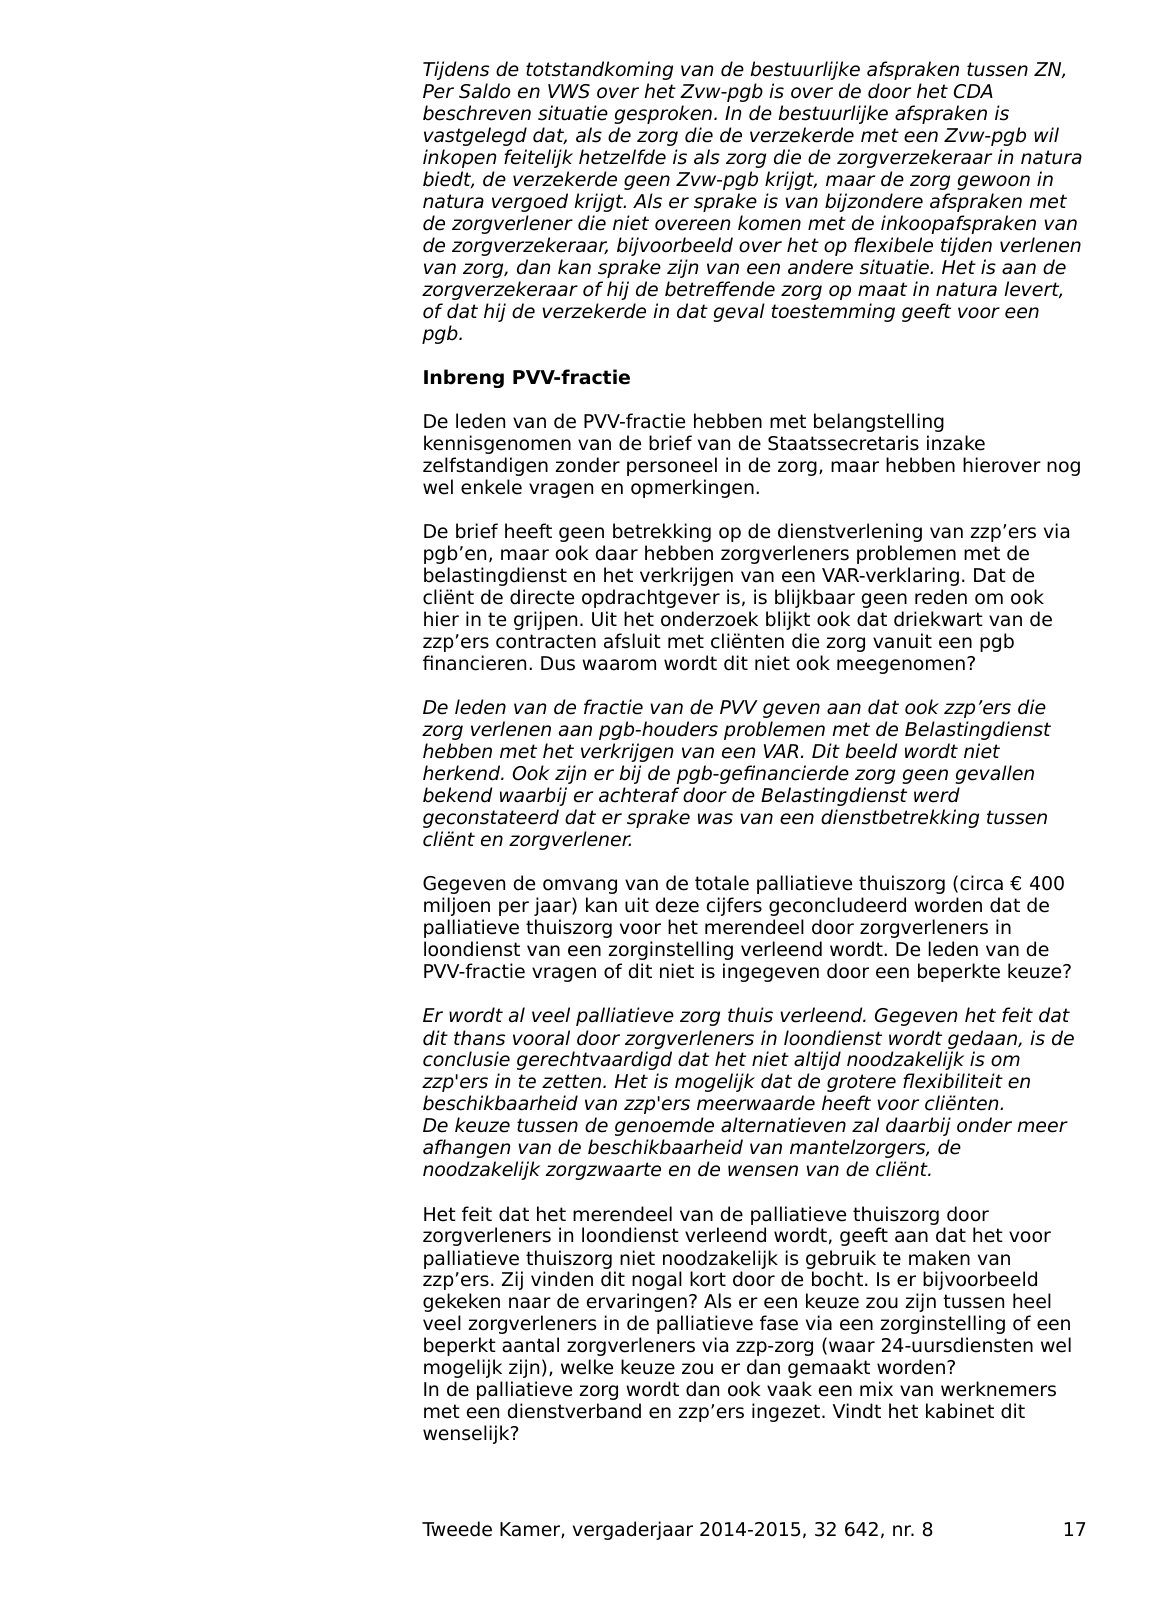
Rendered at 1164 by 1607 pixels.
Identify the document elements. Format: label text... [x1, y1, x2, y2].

text De brief heeft geen betrekking op de dienstverlening van zzp’ers via pgb’en, maar ook daar hebben zorgverleners problemen met de belastingdienst en het verkrijgen van een VAR-verklaring. Dat de cliënt de directe opdrachtgever is, is blijkbaar geen reden om ook hier in te grijpen. Uit het onderzoek blijkt ook dat driekwart van de zzp’ers contracten afsluit met cliënten die zorg vanuit een pgb financieren. Dus waarom wordt dit niet ook meegenomen? [422, 521, 1087, 675]
text In de palliatieve zorg wordt dan ook vaak een mix van werknemers met een dienstverband en zzp’ers ingezet. Vindt het kabinet dit wenselijk? [422, 1379, 1087, 1445]
text Het feit dat het merendeel van de palliatieve thuiszorg door zorgverleners in loondienst verleend wordt, geeft aan dat het voor palliatieve thuiszorg niet noodzakelijk is gebruik te maken van zzp’ers. Zij vinden dit nogal kort door de bocht. Is er bijvoorbeeld gekeken naar de ervaringen? Als er een keuze zou zijn tussen heel veel zorgverleners in de palliatieve fase via een zorginstelling of een beperkt aantal zorgverleners via zzp-zorg (waar 24-uursdiensten wel mogelijk zijn), welke keuze zou er dan gemaakt worden? [422, 1203, 1087, 1379]
text De keuze tussen de genoemde alternatieven zal daarbij onder meer afhangen van de beschikbaarheid van mantelzorgers, de noodzakelijk zorgzwaarte en de wensen van de cliënt. [422, 1115, 1087, 1181]
subtitle Inbreng PVV-fractie [422, 367, 1087, 389]
text Er wordt al veel palliatieve zorg thuis verleend. Gegeven het feit dat dit thans vooral door zorgverleners in loondienst wordt gedaan, is de conclusie gerechtvaardigd dat het niet altijd noodzakelijk is om zzp'ers in te zetten. Het is mogelijk dat de grotere flexibiliteit en beschikbaarheid van zzp'ers meerwaarde heeft voor cliënten. [422, 1005, 1087, 1115]
text De leden van de PVV-fractie hebben met belangstelling kennisgenomen van de brief van de Staatssecretaris inzake zelfstandigen zonder personeel in de zorg, maar hebben hierover nog wel enkele vragen en opmerkingen. [422, 411, 1087, 499]
text Tijdens de totstandkoming van de bestuurlijke afspraken tussen ZN, Per Saldo en VWS over het Zvw-pgb is over de door het CDA beschreven situatie gesproken. In de bestuurlijke afspraken is vastgelegd dat, als de zorg die de verzekerde met een Zvw-pgb wil inkopen feitelijk hetzelfde is als zorg die de zorgverzekeraar in natura biedt, de verzekerde geen Zvw-pgb krijgt, maar de zorg gewoon in natura vergoed krijgt. Als er sprake is van bijzondere afspraken met de zorgverlener die niet overeen komen met de inkoopafspraken van de zorgverzekeraar, bijvoorbeeld over het op flexibele tijden verlenen van zorg, dan kan sprake zijn van een andere situatie. Het is aan de zorgverzekeraar of hij de betreffende zorg op maat in natura levert, of dat hij de verzekerde in dat geval toestemming geeft voor een pgb. [422, 59, 1087, 345]
text De leden van de fractie van de PVV geven aan dat ook zzp’ers die zorg verlenen aan pgb-houders problemen met de Belastingdienst hebben met het verkrijgen van een VAR. Dit beeld wordt niet herkend. Ook zijn er bij de pgb-gefinancierde zorg geen gevallen bekend waarbij er achteraf door de Belastingdienst werd geconstateerd dat er sprake was van een dienstbetrekking tussen cliënt en zorgverlener. [422, 697, 1087, 851]
text Gegeven de omvang van de totale palliatieve thuiszorg (circa € 400 miljoen per jaar) kan uit deze cijfers geconcludeerd worden dat de palliatieve thuiszorg voor het merendeel door zorgverleners in loondienst van een zorginstelling verleend wordt. De leden van de PVV-fractie vragen of dit niet is ingegeven door een beperkte keuze? [422, 873, 1087, 983]
